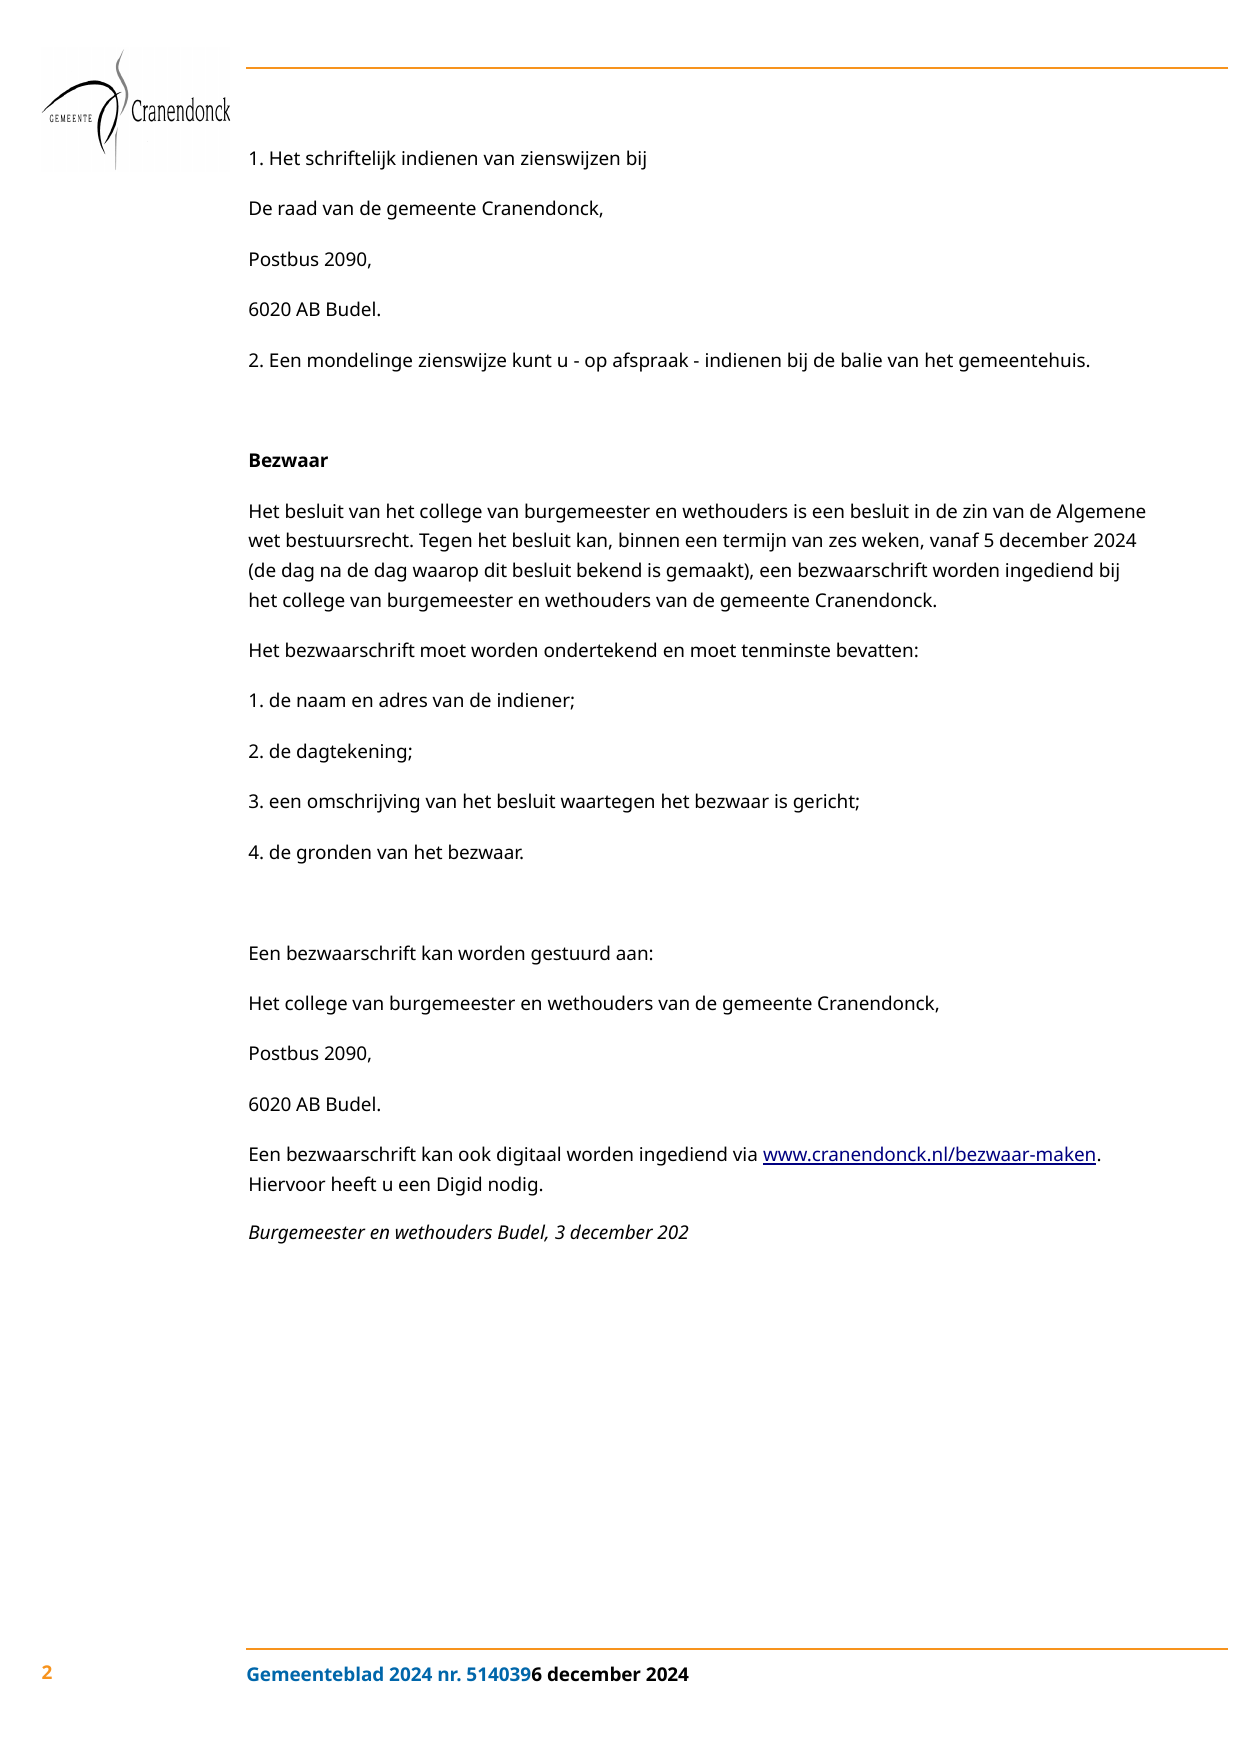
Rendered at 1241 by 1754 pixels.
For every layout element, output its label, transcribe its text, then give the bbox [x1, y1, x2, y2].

text 4. de gronden van het bezwaar. [248, 839, 1152, 865]
text 2. Een mondelinge zienswijze kunt u - op afspraak - indienen bij de balie van het gemeentehuis. [248, 347, 1152, 373]
text 6020 AB Budel. [248, 296, 1152, 322]
text Postbus 2090, [248, 1041, 1152, 1066]
text Postbus 2090, [248, 246, 1152, 272]
text Een bezwaarschrift kan worden gestuurd aan: [248, 940, 1152, 966]
text 1. Het schriftelijk indienen van zienswijzen bij [248, 145, 1152, 171]
text Een bezwaarschrift kan ook digitaal worden ingediend via www.cranendonck.nl/bezwaar-maken. Hiervoor heeft u een Digid nodig. [248, 1141, 1152, 1197]
text De raad van de gemeente Cranendonck, [248, 196, 1152, 221]
picture [41, 47, 231, 172]
text 6020 AB Budel. [248, 1091, 1152, 1117]
text Het college van burgemeester en wethouders van de gemeente Cranendonck, [248, 990, 1152, 1016]
text Burgemeester en wethouders Budel, 3 december 202 [248, 1219, 1152, 1244]
text Bezwaar [248, 448, 1152, 473]
text 2. de dagtekening; [248, 738, 1152, 764]
text 1. de naam en adres van de indiener; [248, 688, 1152, 713]
text Het besluit van het college van burgemeester en wethouders is een besluit in de zin van de Algemene wet bestuursrecht. Tegen het besluit kan, binnen een termijn van zes weken, vanaf 5 december 2024 (de dag na de dag waarop dit besluit bekend is gemaakt), een bezwaarschrift worden ingediend bij het college van burgemeester en wethouders van de gemeente Cranendonck. [248, 498, 1152, 613]
text Het bezwaarschrift moet worden ondertekend en moet tenminste bevatten: [248, 637, 1152, 663]
text 3. een omschrijving van het besluit waartegen het bezwaar is gericht; [248, 788, 1152, 814]
